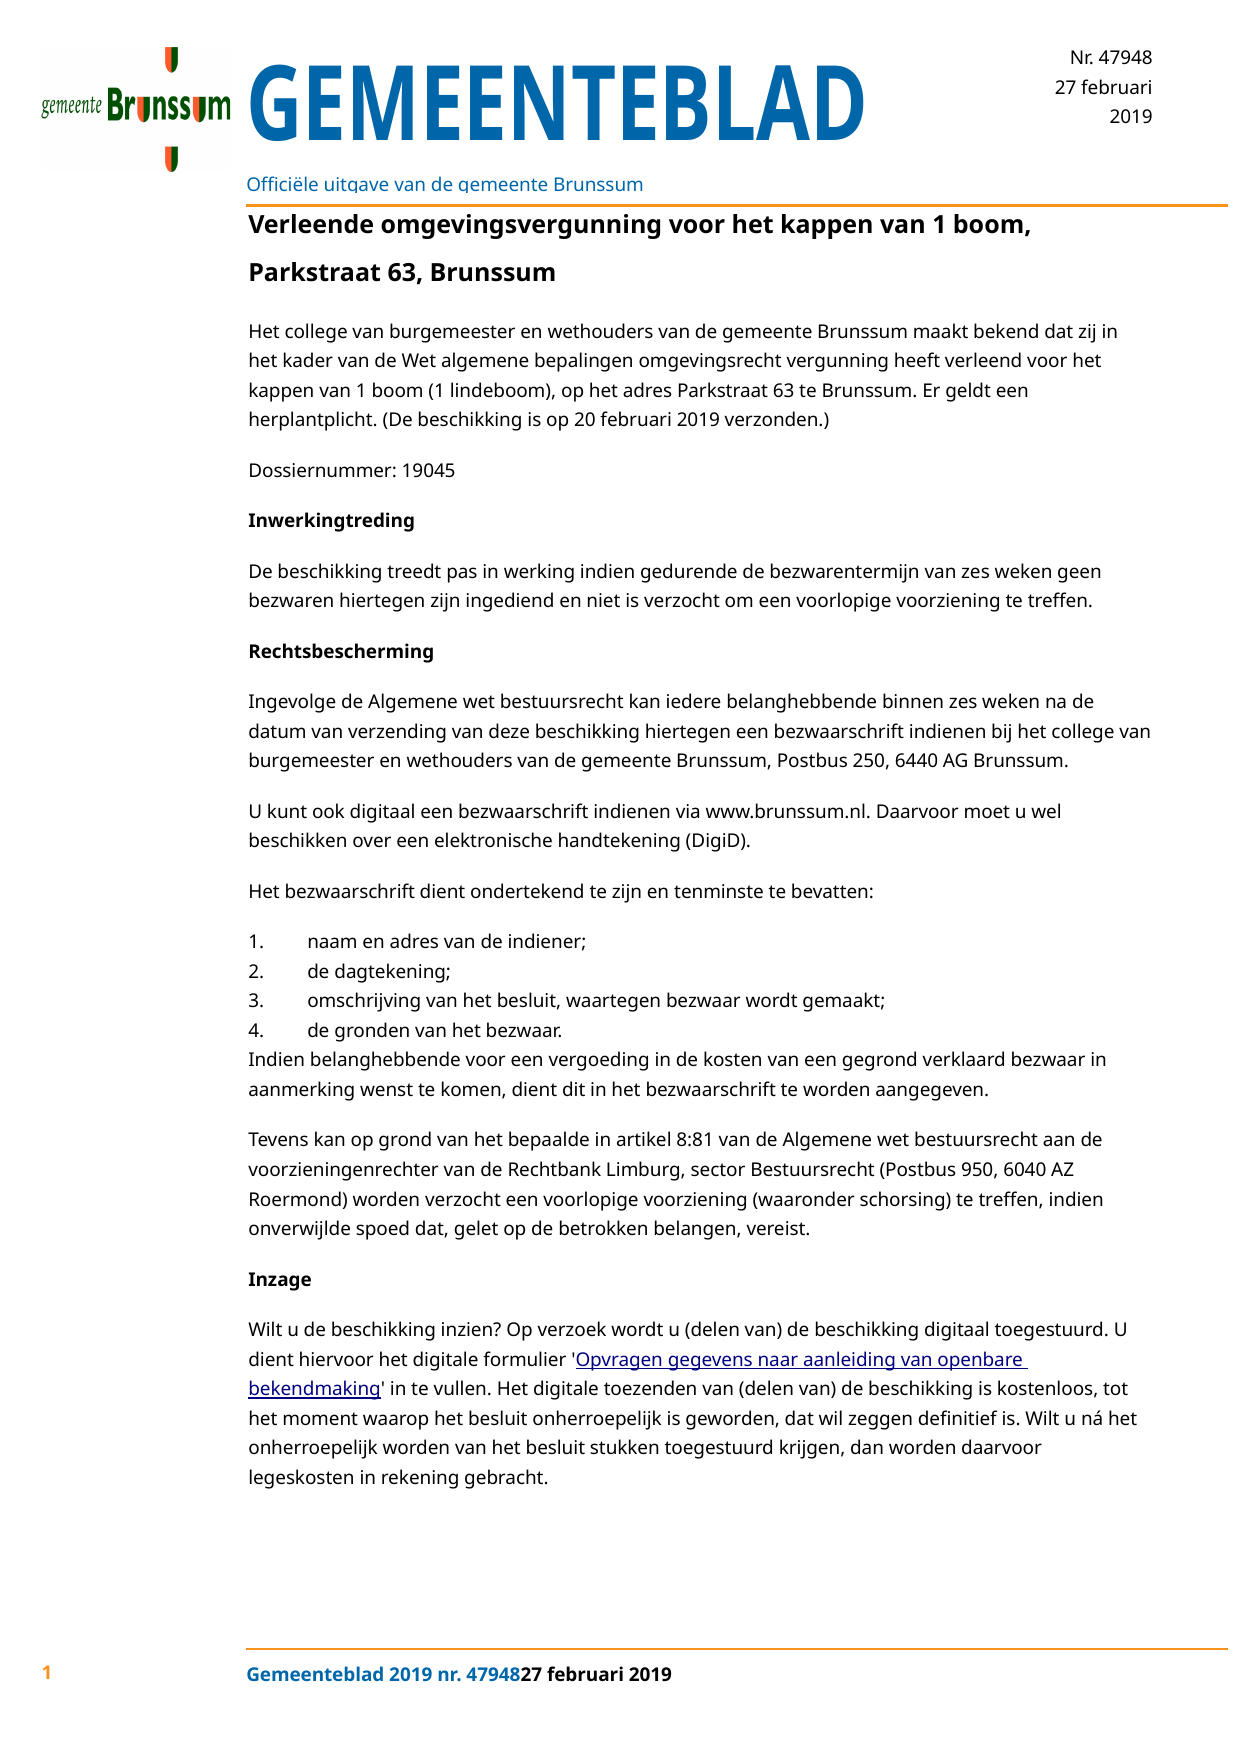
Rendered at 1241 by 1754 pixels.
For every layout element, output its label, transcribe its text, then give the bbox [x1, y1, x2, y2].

text Inzage [248, 1266, 1152, 1292]
text Ingevolge de Algemene wet bestuursrecht kan iedere belanghebbende binnen zes weken na de datum van verzending van deze beschikking hiertegen een bezwaarschrift indienen bij het college van burgemeester en wethouders van de gemeente Brunssum, Postbus 250, 6440 AG Brunssum. [248, 688, 1152, 773]
text Dossiernummer: 19045 [248, 457, 1152, 483]
picture [41, 47, 231, 172]
list naam en adres van de indiener; [248, 928, 1152, 954]
text Verleende omgevingsvergunning voor het kappen van 1 boom, Parkstraat 63, Brunssum [248, 207, 1152, 288]
text Het college van burgemeester en wethouders van de gemeente Brunssum maakt bekend dat zij in het kader van de Wet algemene bepalingen omgevingsrecht vergunning heeft verleend voor het kappen van 1 boom (1 lindeboom), op het adres Parkstraat 63 te Brunssum. Er geldt een herplantplicht. (De beschikking is op 20 februari 2019 verzonden.) [248, 318, 1152, 432]
list omschrijving van het besluit, waartegen bezwaar wordt gemaakt; [248, 987, 1152, 1013]
text U kunt ook digitaal een bezwaarschrift indienen via www.brunssum.nl. Daarvoor moet u wel beschikken over een elektronische handtekening (DigiD). [248, 798, 1152, 853]
text Het bezwaarschrift dient ondertekend te zijn en tenminste te bevatten: [248, 878, 1152, 904]
list de dagtekening; [248, 958, 1152, 984]
text Inwerkingtreding [248, 507, 1152, 533]
text Rechtsbescherming [248, 638, 1152, 664]
text Wilt u de beschikking inzien? Op verzoek wordt u (delen van) de beschikking digitaal toegestuurd. U dient hiervoor het digitale formulier 'Opvragen gegevens naar aanleiding van openbare bekendmaking' in te vullen. Het digitale toezenden van (delen van) de beschikking is kostenloos, tot het moment waarop het besluit onherroepelijk is geworden, dat wil zeggen definitief is. Wilt u ná het onherroepelijk worden van het besluit stukken toegestuurd krijgen, dan worden daarvoor legeskosten in rekening gebracht. [248, 1316, 1152, 1490]
text Tevens kan op grond van het bepaalde in artikel 8:81 van de Algemene wet bestuursrecht aan de voorzieningenrechter van de Rechtbank Limburg, sector Bestuursrecht (Postbus 950, 6040 AZ Roermond) worden verzocht een voorlopige voorziening (waaronder schorsing) te treffen, indien onverwijlde spoed dat, gelet op de betrokken belangen, vereist. [248, 1127, 1152, 1241]
list de gronden van het bezwaar. [248, 1017, 1152, 1043]
text De beschikking treedt pas in werking indien gedurende de bezwarentermijn van zes weken geen bezwaren hiertegen zijn ingediend en niet is verzocht om een voorlopige voorziening te treffen. [248, 558, 1152, 613]
text Indien belanghebbende voor een vergoeding in de kosten van een gegrond verklaard bezwaar in aanmerking wenst te komen, dient dit in het bezwaarschrift te worden aangegeven. [248, 1047, 1152, 1102]
